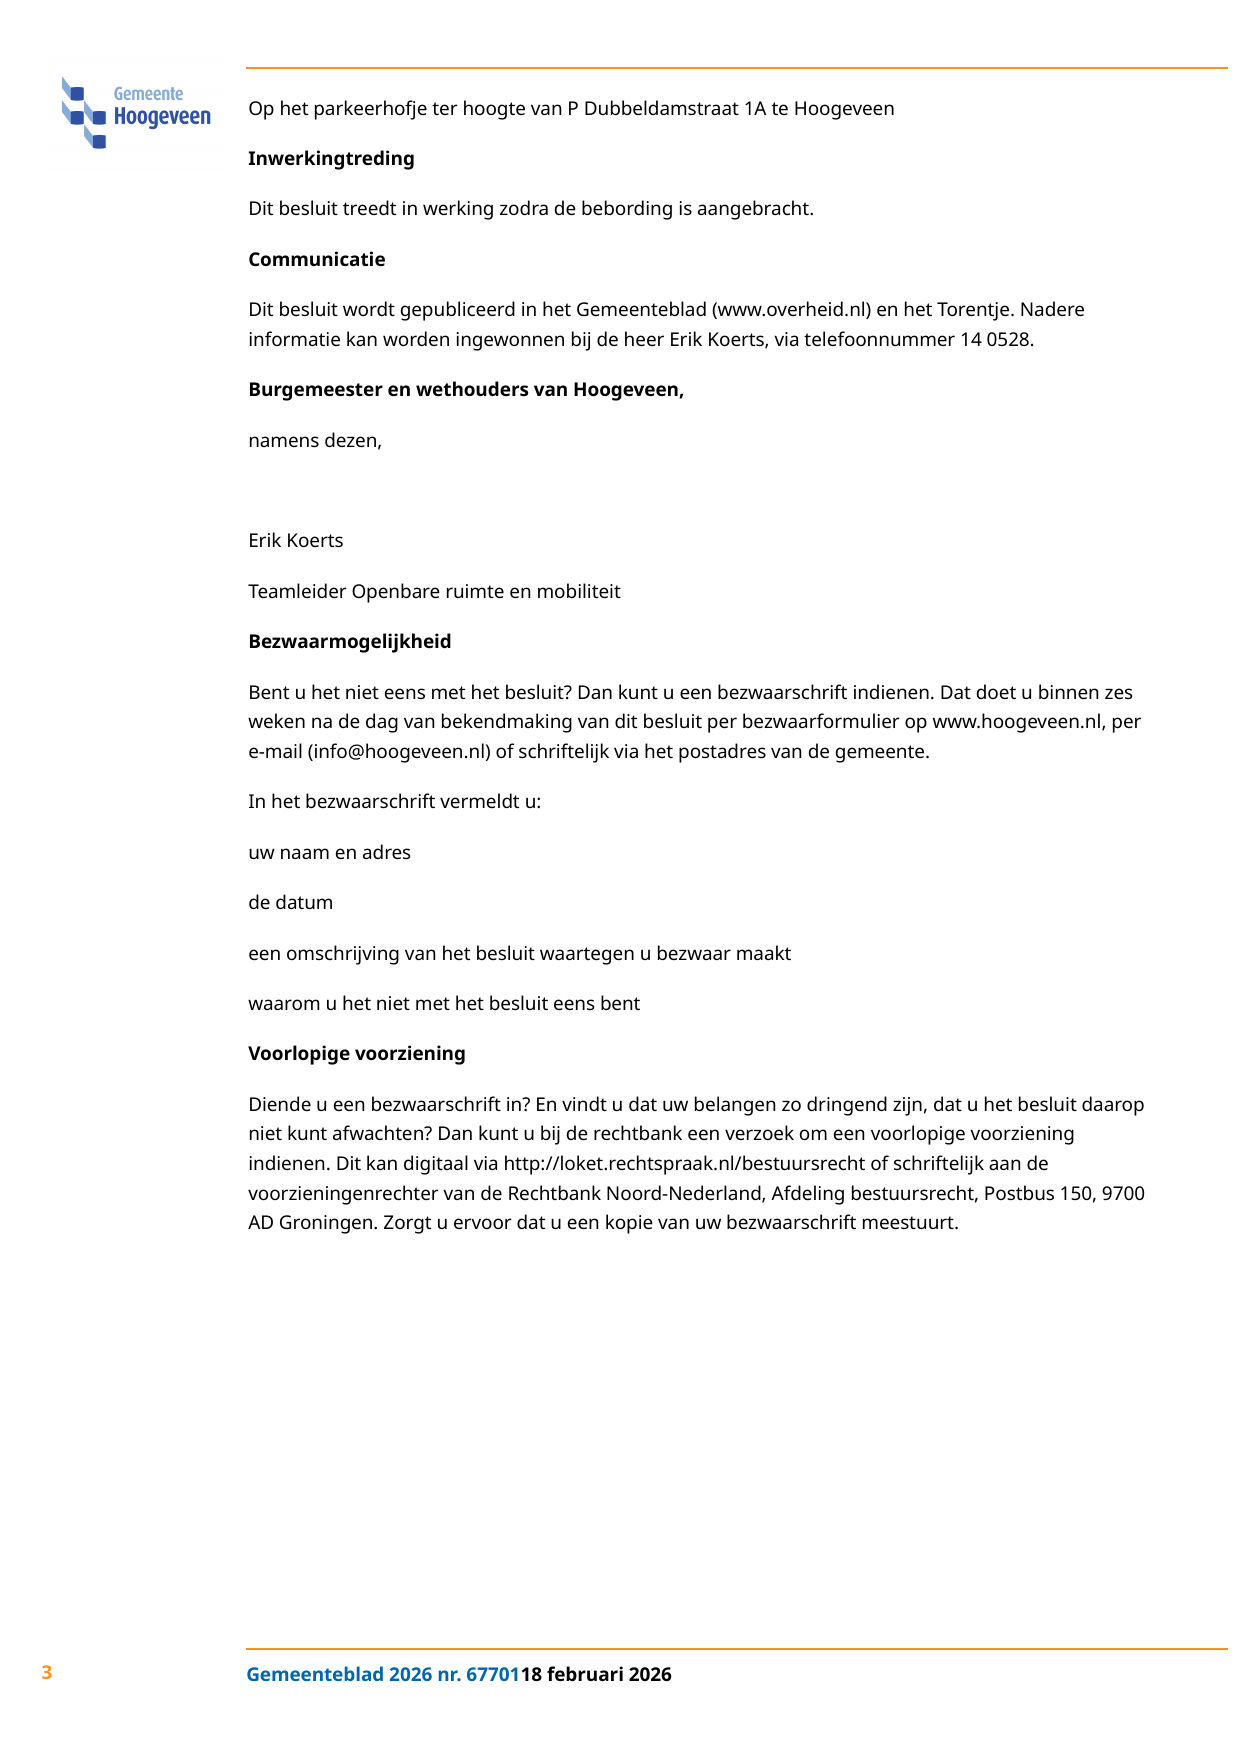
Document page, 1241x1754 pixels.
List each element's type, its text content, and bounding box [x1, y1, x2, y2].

text Voorlopige voorziening [248, 1041, 1152, 1066]
picture [41, 47, 231, 172]
text Bezwaarmogelijkheid [248, 628, 1152, 654]
text waarom u het niet met het besluit eens bent [248, 990, 1152, 1016]
text Bent u het niet eens met het besluit? Dan kunt u een bezwaarschrift indienen. Dat doet u binnen zes weken na de dag van bekendmaking van dit besluit per bezwaarformulier op www.hoogeveen.nl, per e-mail (info@hoogeveen.nl) of schriftelijk via het postadres van de gemeente. [248, 679, 1152, 764]
text uw naam en adres [248, 839, 1152, 865]
text Teamleider Openbare ruimte en mobiliteit [248, 578, 1152, 604]
text Diende u een bezwaarschrift in? En vindt u dat uw belangen zo dringend zijn, dat u het besluit daarop niet kunt afwachten? Dan kunt u bij de rechtbank een verzoek om een voorlopige voorziening indienen. Dit kan digitaal via http://loket.rechtspraak.nl/bestuursrecht of schriftelijk aan de voorzieningenrechter van de Rechtbank Noord-Nederland, Afdeling bestuursrecht, Postbus 150, 9700 AD Groningen. Zorgt u ervoor dat u een kopie van uw bezwaarschrift meestuurt. [248, 1091, 1152, 1235]
text Burgemeester en wethouders van Hoogeveen, [248, 376, 1152, 402]
text Dit besluit wordt gepubliceerd in het Gemeenteblad (www.overheid.nl) en het Torentje. Nadere informatie kan worden ingewonnen bij de heer Erik Koerts, via telefoonnummer 14 0528. [248, 296, 1152, 352]
text In het bezwaarschrift vermeldt u: [248, 788, 1152, 814]
text Erik Koerts [248, 528, 1152, 553]
text de datum [248, 889, 1152, 915]
text Op het parkeerhofje ter hoogte van P Dubbeldamstraat 1A te Hoogeveen [248, 95, 1152, 121]
text een omschrijving van het besluit waartegen u bezwaar maakt [248, 940, 1152, 966]
text Dit besluit treedt in werking zodra de bebording is aangebracht. [248, 196, 1152, 221]
text namens dezen, [248, 427, 1152, 453]
text Communicatie [248, 246, 1152, 272]
text Inwerkingtreding [248, 145, 1152, 171]
